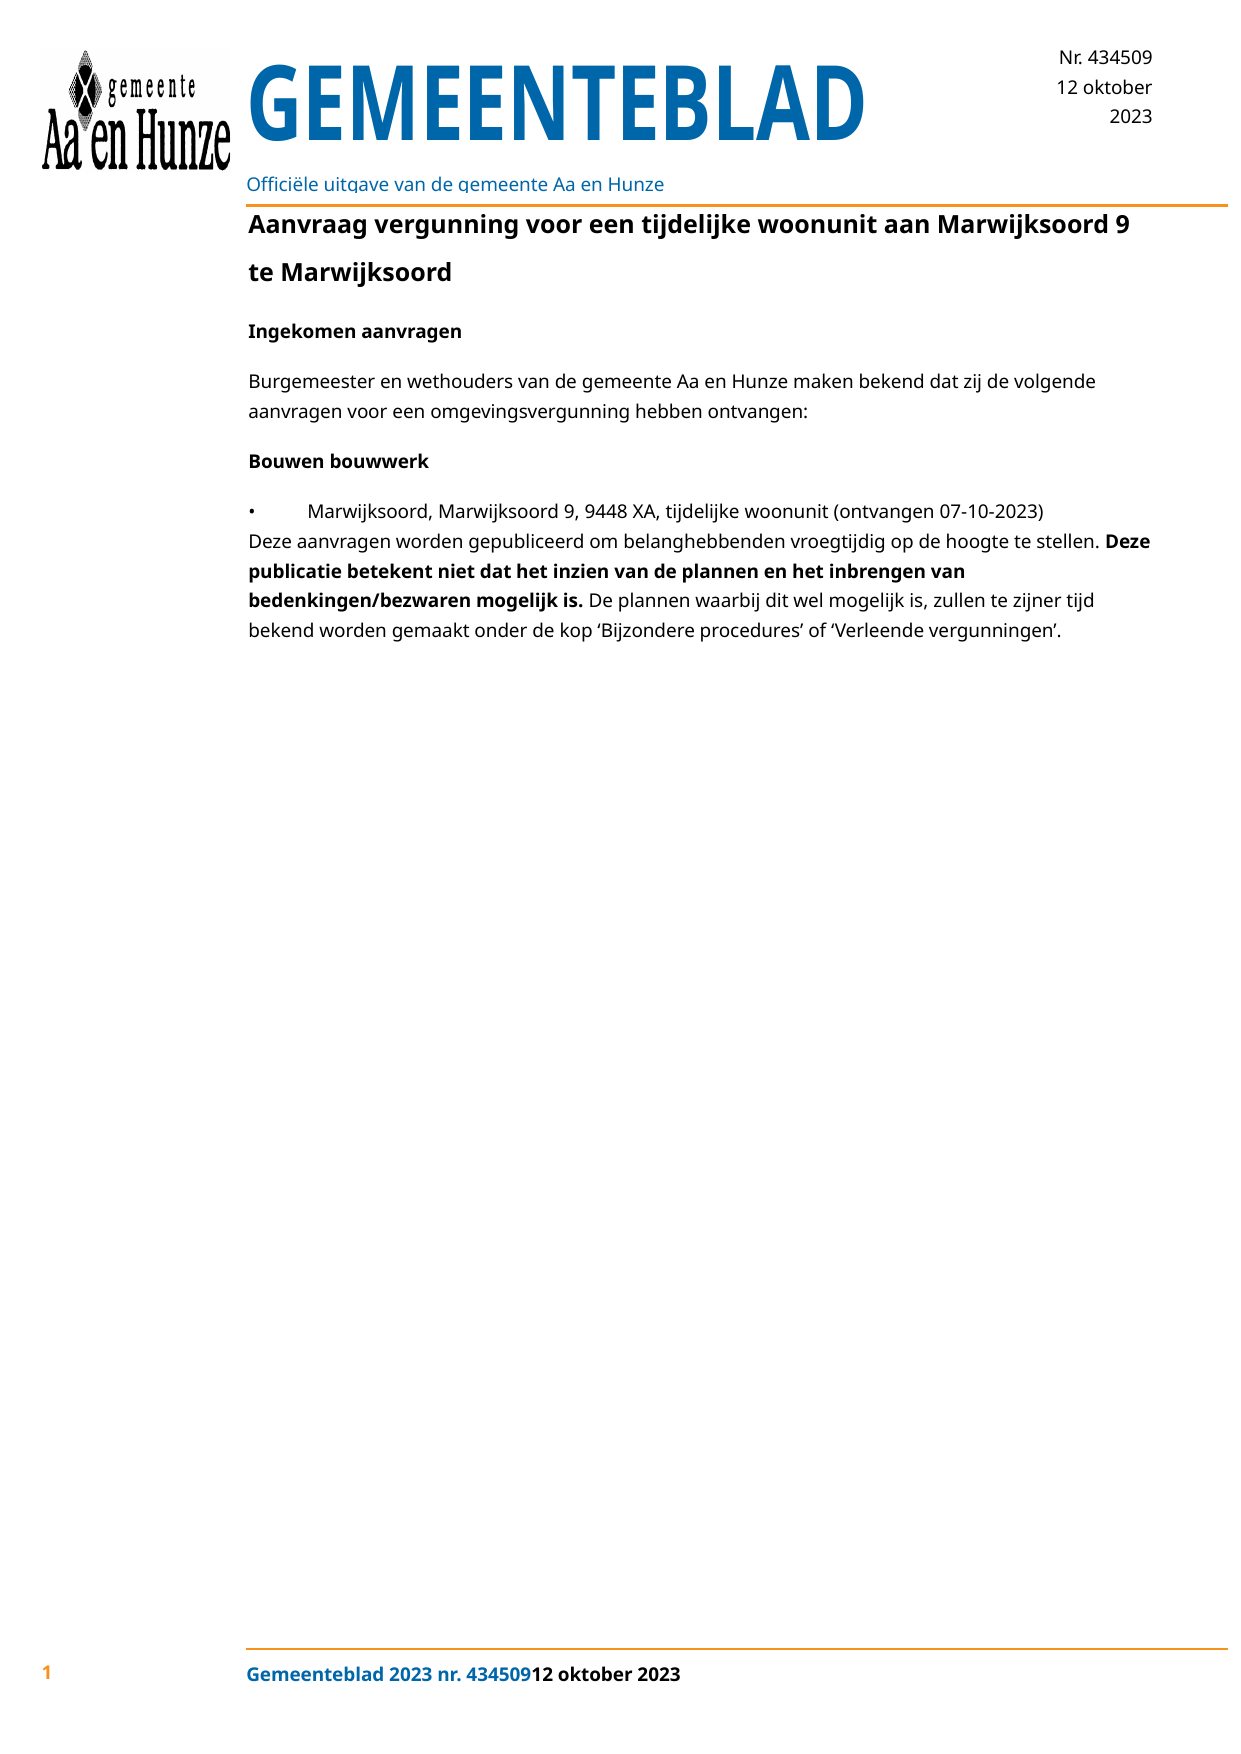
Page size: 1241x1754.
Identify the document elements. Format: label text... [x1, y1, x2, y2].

text Ingekomen aanvragen [248, 318, 1152, 344]
picture [41, 47, 231, 172]
text Bouwen bouwwerk [248, 448, 1152, 474]
text Burgemeester en wethouders van de gemeente Aa en Hunze maken bekend dat zij de volgende aanvragen voor een omgevingsvergunning hebben ontvangen: [248, 368, 1152, 424]
text Aanvraag vergunning voor een tijdelijke woonunit aan Marwijksoord 9 te Marwijksoord [248, 207, 1152, 288]
list Marwijksoord, Marwijksoord 9, 9448 XA, tijdelijke woonunit (ontvangen 07-10-2023) [248, 499, 1152, 524]
text Deze aanvragen worden gepubliceerd om belanghebbenden vroegtijdig op de hoogte te stellen. Deze publicatie betekent niet dat het inzien van de plannen en het inbrengen van bedenkingen/bezwaren mogelijk is. De plannen waarbij dit wel mogelijk is, zullen te zijner tijd bekend worden gemaakt onder de kop ‘Bijzondere procedures’ of ‘Verleende vergunningen’. [248, 528, 1152, 643]
